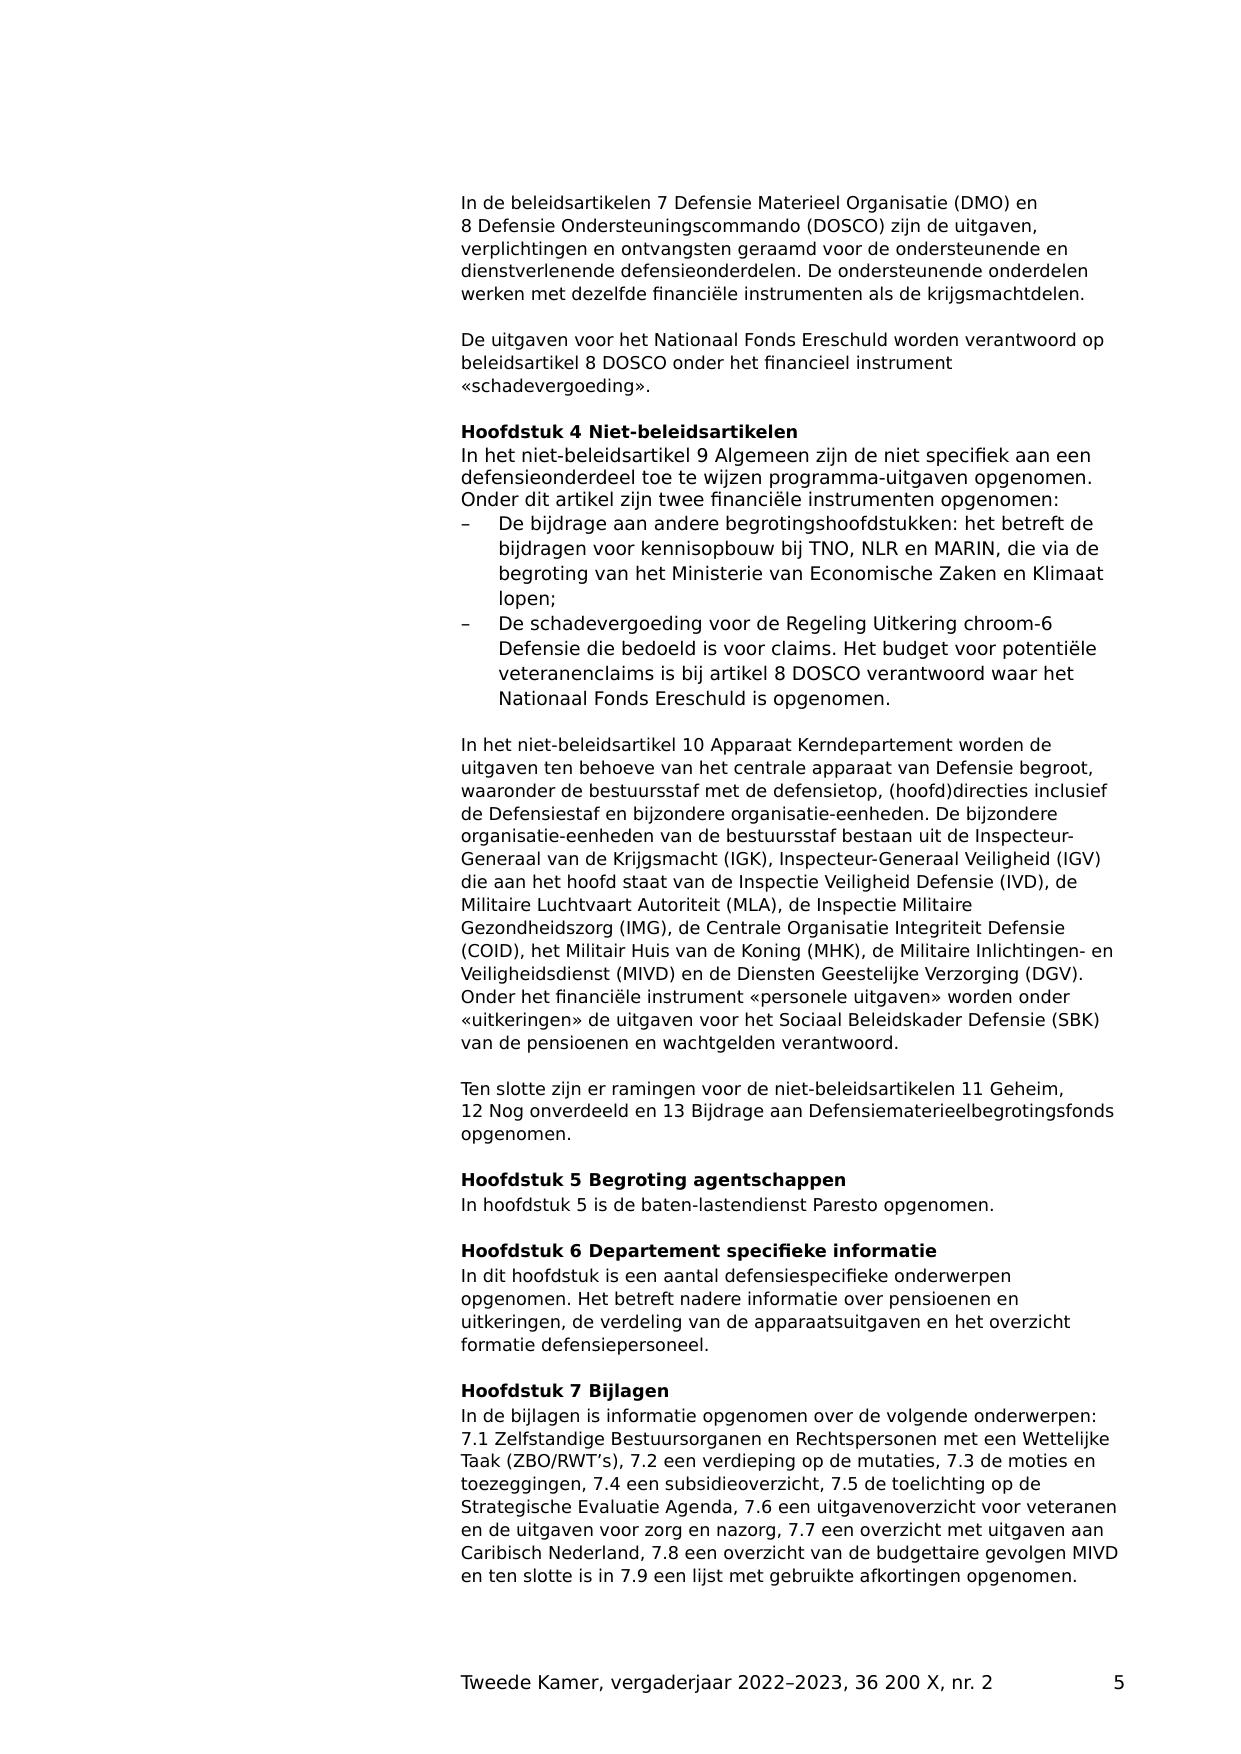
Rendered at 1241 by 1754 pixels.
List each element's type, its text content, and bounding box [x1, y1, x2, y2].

text Ten slotte zijn er ramingen voor de niet-beleidsartikelen 11 Geheim, 12 Nog onverdeeld en 13 Bijdrage aan Defensiematerieelbegrotingsfonds opgenomen. [461, 1077, 1125, 1145]
text In het niet-beleidsartikel 9 Algemeen zijn de niet specifiek aan een defensieonderdeel toe te wijzen programma-uitgaven opgenomen. Onder dit artikel zijn twee financiële instrumenten opgenomen: [461, 445, 1125, 511]
text In de beleidsartikelen 7 Defensie Materieel Organisatie (DMO) en 8 Defensie Ondersteuningscommando (DOSCO) zijn de uitgaven, verplichtingen en ontvangsten geraamd voor de ondersteunende en dienstverlenende defensieonderdelen. De ondersteunende onderdelen werken met dezelfde financiële instrumenten als de krijgsmachtdelen. [461, 191, 1125, 305]
list De bijdrage aan andere begrotingshoofdstukken: het betreft de bijdragen voor kennisopbouw bij TNO, NLR en MARIN, die via de begroting van het Ministerie van Economische Zaken en Klimaat lopen; [461, 511, 1125, 611]
text In dit hoofdstuk is een aantal defensiespecifieke onderwerpen opgenomen. Het betreft nadere informatie over pensioenen en uitkeringen, de verdeling van de apparaatsuitgaven en het overzicht formatie defensiepersoneel. [461, 1264, 1125, 1356]
text Hoofdstuk 6 Departement specifieke informatie [461, 1239, 1125, 1262]
text Hoofdstuk 7 Bijlagen [461, 1379, 1125, 1402]
text In het niet-beleidsartikel 10 Apparaat Kerndepartement worden de uitgaven ten behoeve van het centrale apparaat van Defensie begroot, waaronder de bestuursstaf met de defensietop, (hoofd)directies inclusief de Defensiestaf en bijzondere organisatie-eenheden. De bijzondere organisatie-eenheden van de bestuursstaf bestaan uit de Inspecteur-Generaal van de Krijgsmacht (IGK), Inspecteur-Generaal Veiligheid (IGV) die aan het hoofd staat van de Inspectie Veiligheid Defensie (IVD), de Militaire Luchtvaart Autoriteit (MLA), de Inspectie Militaire Gezondheidszorg (IMG), de Centrale Organisatie Integriteit Defensie (COID), het Militair Huis van de Koning (MHK), de Militaire Inlichtingen- en Veiligheidsdienst (MIVD) en de Diensten Geestelijke Verzorging (DGV). Onder het financiële instrument «personele uitgaven» worden onder «uitkeringen» de uitgaven voor het Sociaal Beleidskader Defensie (SBK) van de pensioenen en wachtgelden verantwoord. [461, 733, 1125, 1054]
text In de bijlagen is informatie opgenomen over de volgende onderwerpen: 7.1 Zelfstandige Bestuursorganen en Rechtspersonen met een Wettelijke Taak (ZBO/RWT’s), 7.2 een verdieping op de mutaties, 7.3 de moties en toezeggingen, 7.4 een subsidieoverzicht, 7.5 de toelichting op de Strategische Evaluatie Agenda, 7.6 een uitgavenoverzicht voor veteranen en de uitgaven voor zorg en nazorg, 7.7 een overzicht met uitgaven aan Caribisch Nederland, 7.8 een overzicht van de budgettaire gevolgen MIVD en ten slotte is in 7.9 een lijst met gebruikte afkortingen opgenomen. [461, 1404, 1125, 1587]
text De uitgaven voor het Nationaal Fonds Ereschuld worden verantwoord op beleidsartikel 8 DOSCO onder het financieel instrument «schadevergoeding». [461, 328, 1125, 397]
list De schadevergoeding voor de Regeling Uitkering chroom-6 Defensie die bedoeld is voor claims. Het budget voor potentiële veteranenclaims is bij artikel 8 DOSCO verantwoord waar het Nationaal Fonds Ereschuld is opgenomen. [461, 611, 1125, 711]
text In hoofdstuk 5 is de baten-lastendienst Paresto opgenomen. [461, 1193, 1125, 1216]
text Hoofdstuk 5 Begroting agentschappen [461, 1168, 1125, 1191]
text Hoofdstuk 4 Niet-beleidsartikelen [461, 420, 1125, 443]
